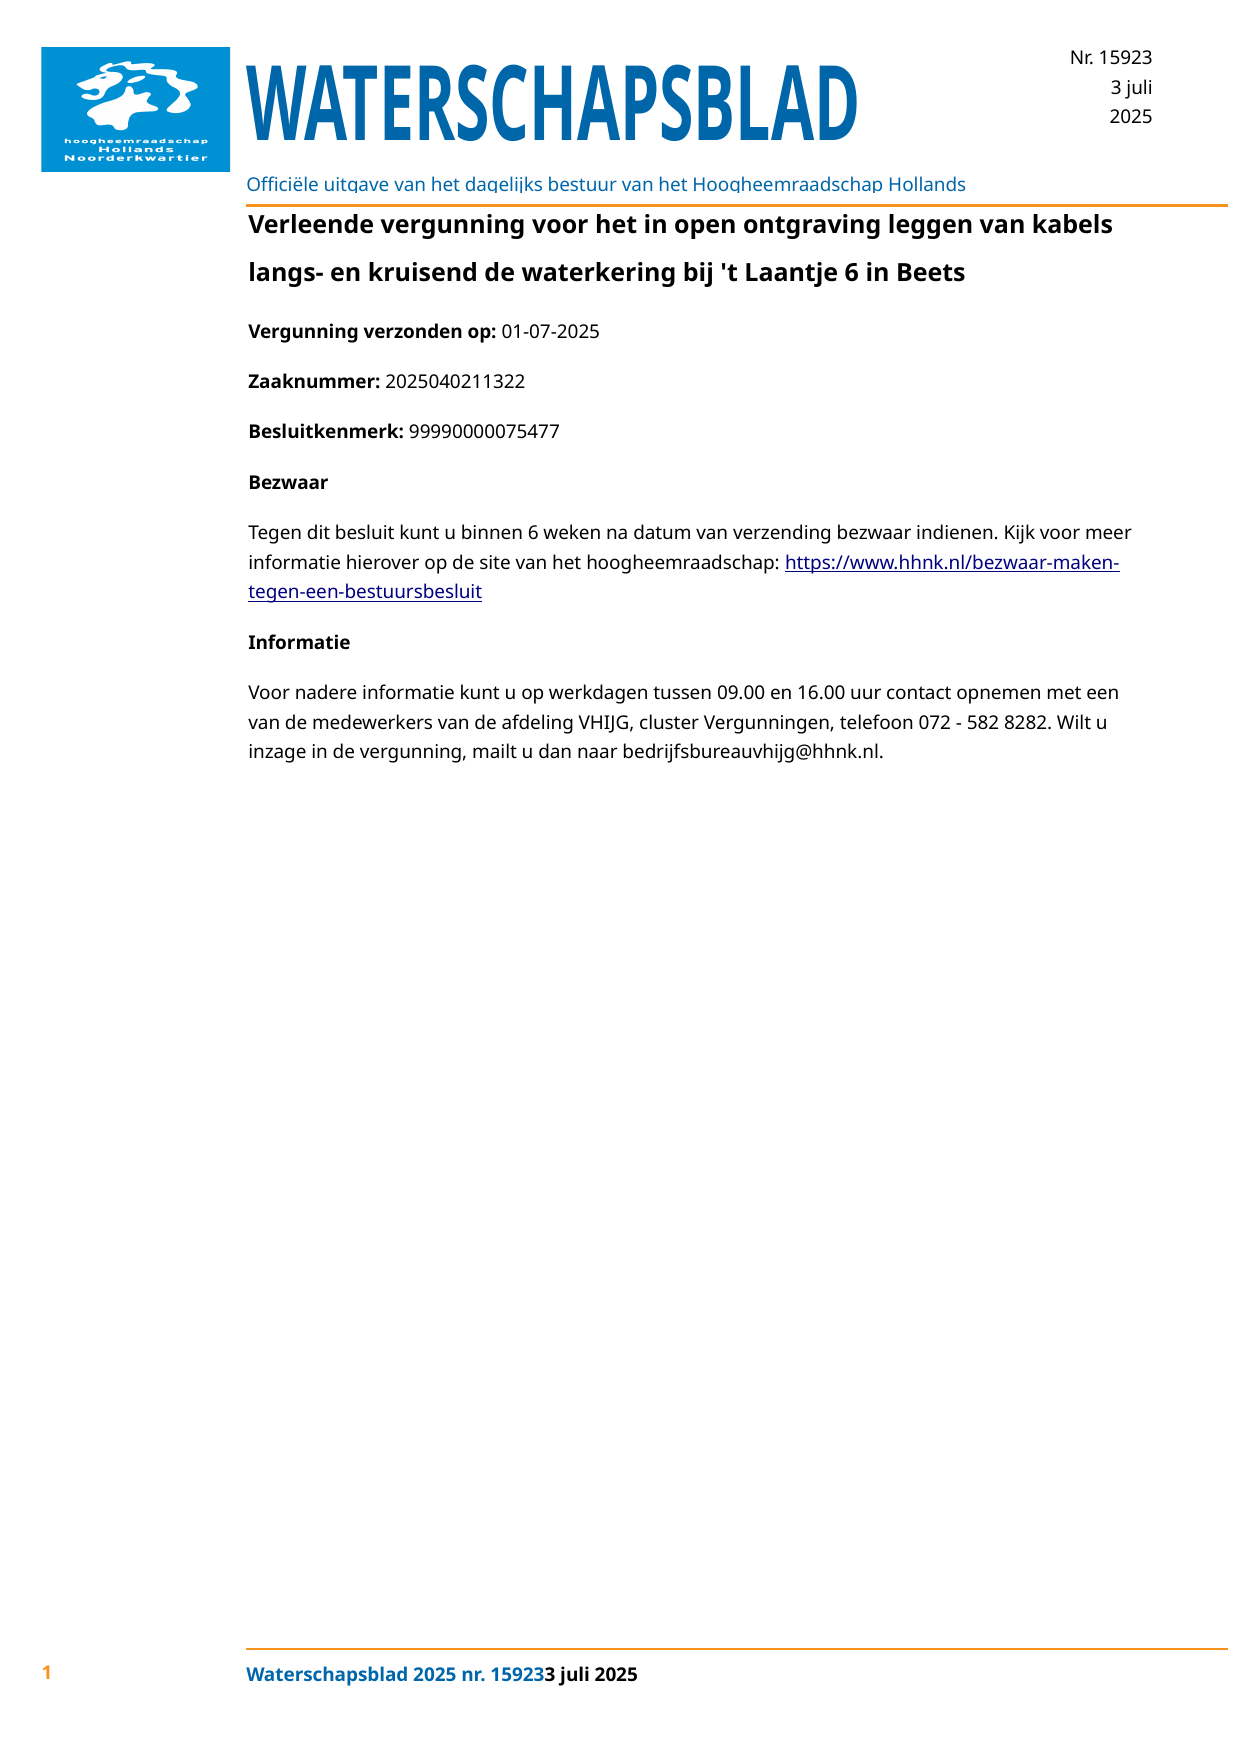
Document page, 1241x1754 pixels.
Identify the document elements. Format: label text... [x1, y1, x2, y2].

picture [78, 64, 122, 99]
picture [88, 87, 157, 130]
text Verleende vergunning voor het in open ontgraving leggen van kabels langs- en kruisend de waterkering bij 't Laantje 6 in Beets [248, 207, 1152, 288]
text Bezwaar [248, 469, 1152, 495]
text Voor nadere informatie kunt u op werkdagen tussen 09.00 en 16.00 uur contact opnemen met een van de medewerkers van de afdeling VHIJG, cluster Vergunningen, telefoon 072 - 582 8282. Wilt u inzage in de vergunning, mailt u dan naar bedrijfsbureauvhijg@hhnk.nl. [248, 679, 1152, 764]
text Besluitkenmerk: 99990000075477 [248, 419, 1152, 444]
text Vergunning verzonden op: 01-07-2025 [248, 318, 1152, 344]
text Informatie [248, 629, 1152, 655]
picture [129, 76, 144, 82]
text Zaaknummer: 2025040211322 [248, 368, 1152, 394]
text Tegen dit besluit kunt u binnen 6 weken na datum van verzending bezwaar indienen. Kijk voor meer informatie hierover op de site van het hoogheemraadschap: https://www.hhnk.nl/bezwaar-maken-tegen-een-bestuursbesluit [248, 519, 1152, 604]
picture [118, 62, 197, 112]
